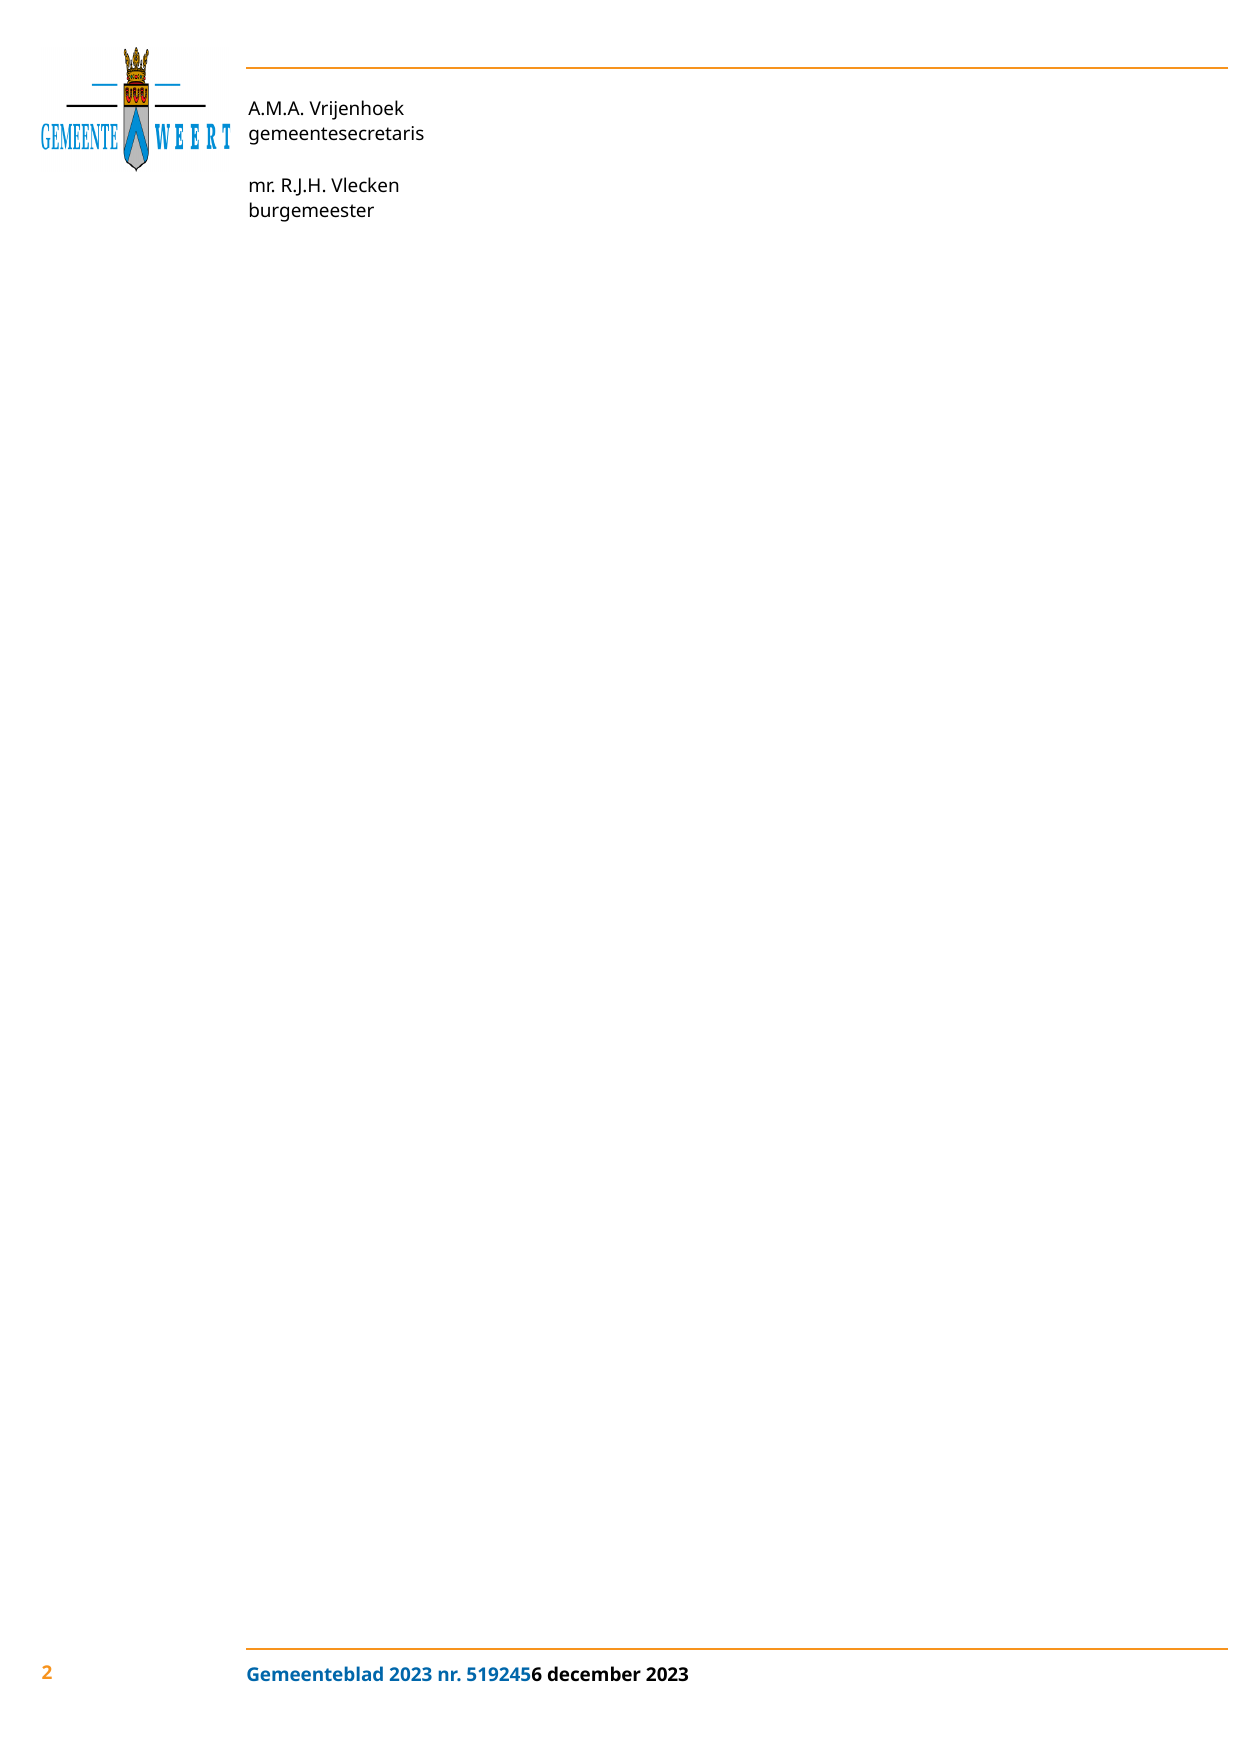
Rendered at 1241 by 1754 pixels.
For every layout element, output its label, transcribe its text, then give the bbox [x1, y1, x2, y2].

text gemeentesecretaris [248, 121, 1152, 146]
picture [41, 47, 231, 172]
text mr. R.J.H. Vlecken [248, 172, 1152, 198]
text burgemeester [248, 198, 1152, 223]
text A.M.A. Vrijenhoek [248, 95, 1152, 121]
